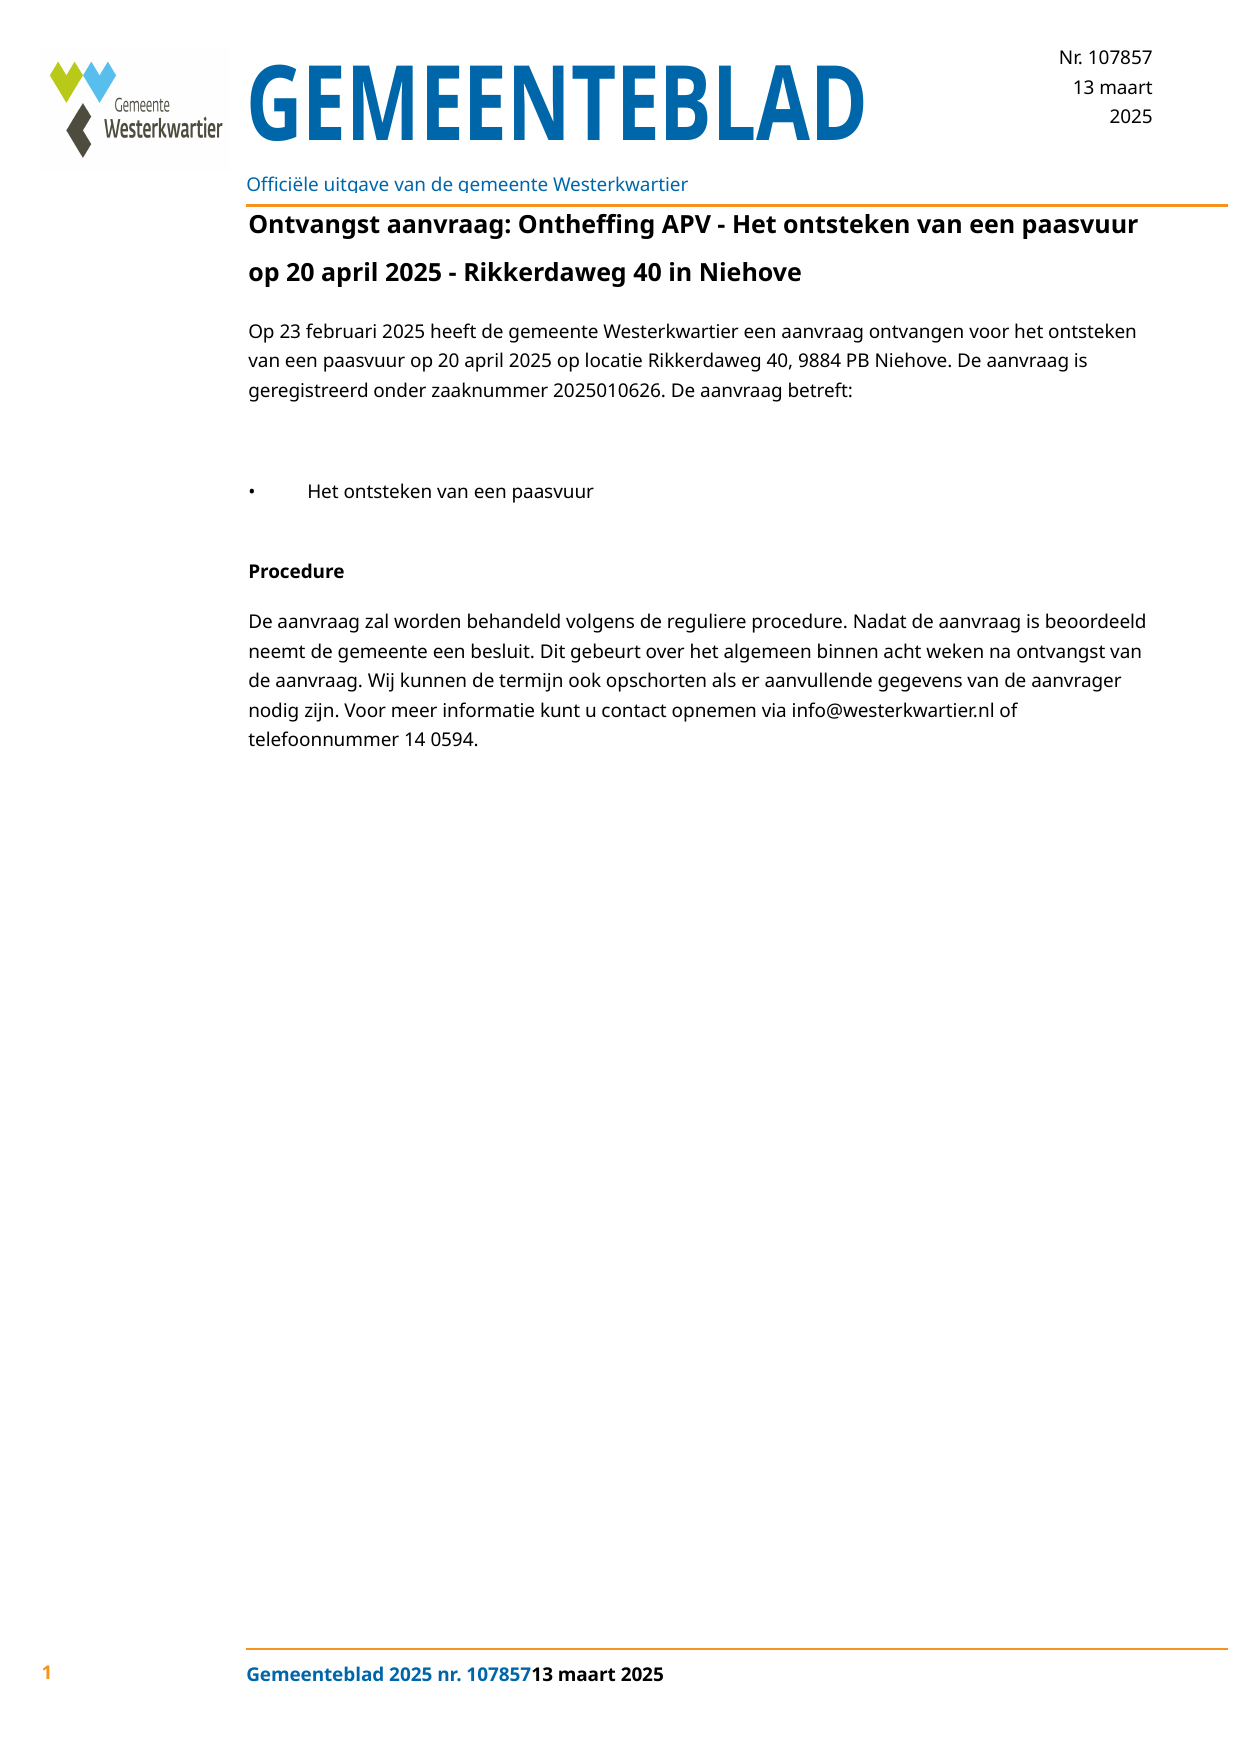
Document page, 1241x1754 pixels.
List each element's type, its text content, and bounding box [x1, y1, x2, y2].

text De aanvraag zal worden behandeld volgens de reguliere procedure. Nadat de aanvraag is beoordeeld neemt de gemeente een besluit. Dit gebeurt over het algemeen binnen acht weken na ontvangst van de aanvraag. Wij kunnen de termijn ook opschorten als er aanvullende gegevens van de aanvrager nodig zijn. Voor meer informatie kunt u contact opnemen via info@westerkwartier.nl of telefoonnummer 14 0594. [248, 608, 1152, 752]
text Op 23 februari 2025 heeft de gemeente Westerkwartier een aanvraag ontvangen voor het ontsteken van een paasvuur op 20 april 2025 op locatie Rikkerdaweg 40, 9884 PB Niehove. De aanvraag is geregistreerd onder zaaknummer 2025010626. De aanvraag betreft: [248, 318, 1152, 403]
list Het ontsteken van een paasvuur [248, 478, 1152, 504]
picture [41, 47, 231, 172]
text Ontvangst aanvraag: Ontheffing APV - Het ontsteken van een paasvuur op 20 april 2025 - Rikkerdaweg 40 in Niehove [248, 207, 1152, 288]
text Procedure [248, 558, 1152, 584]
